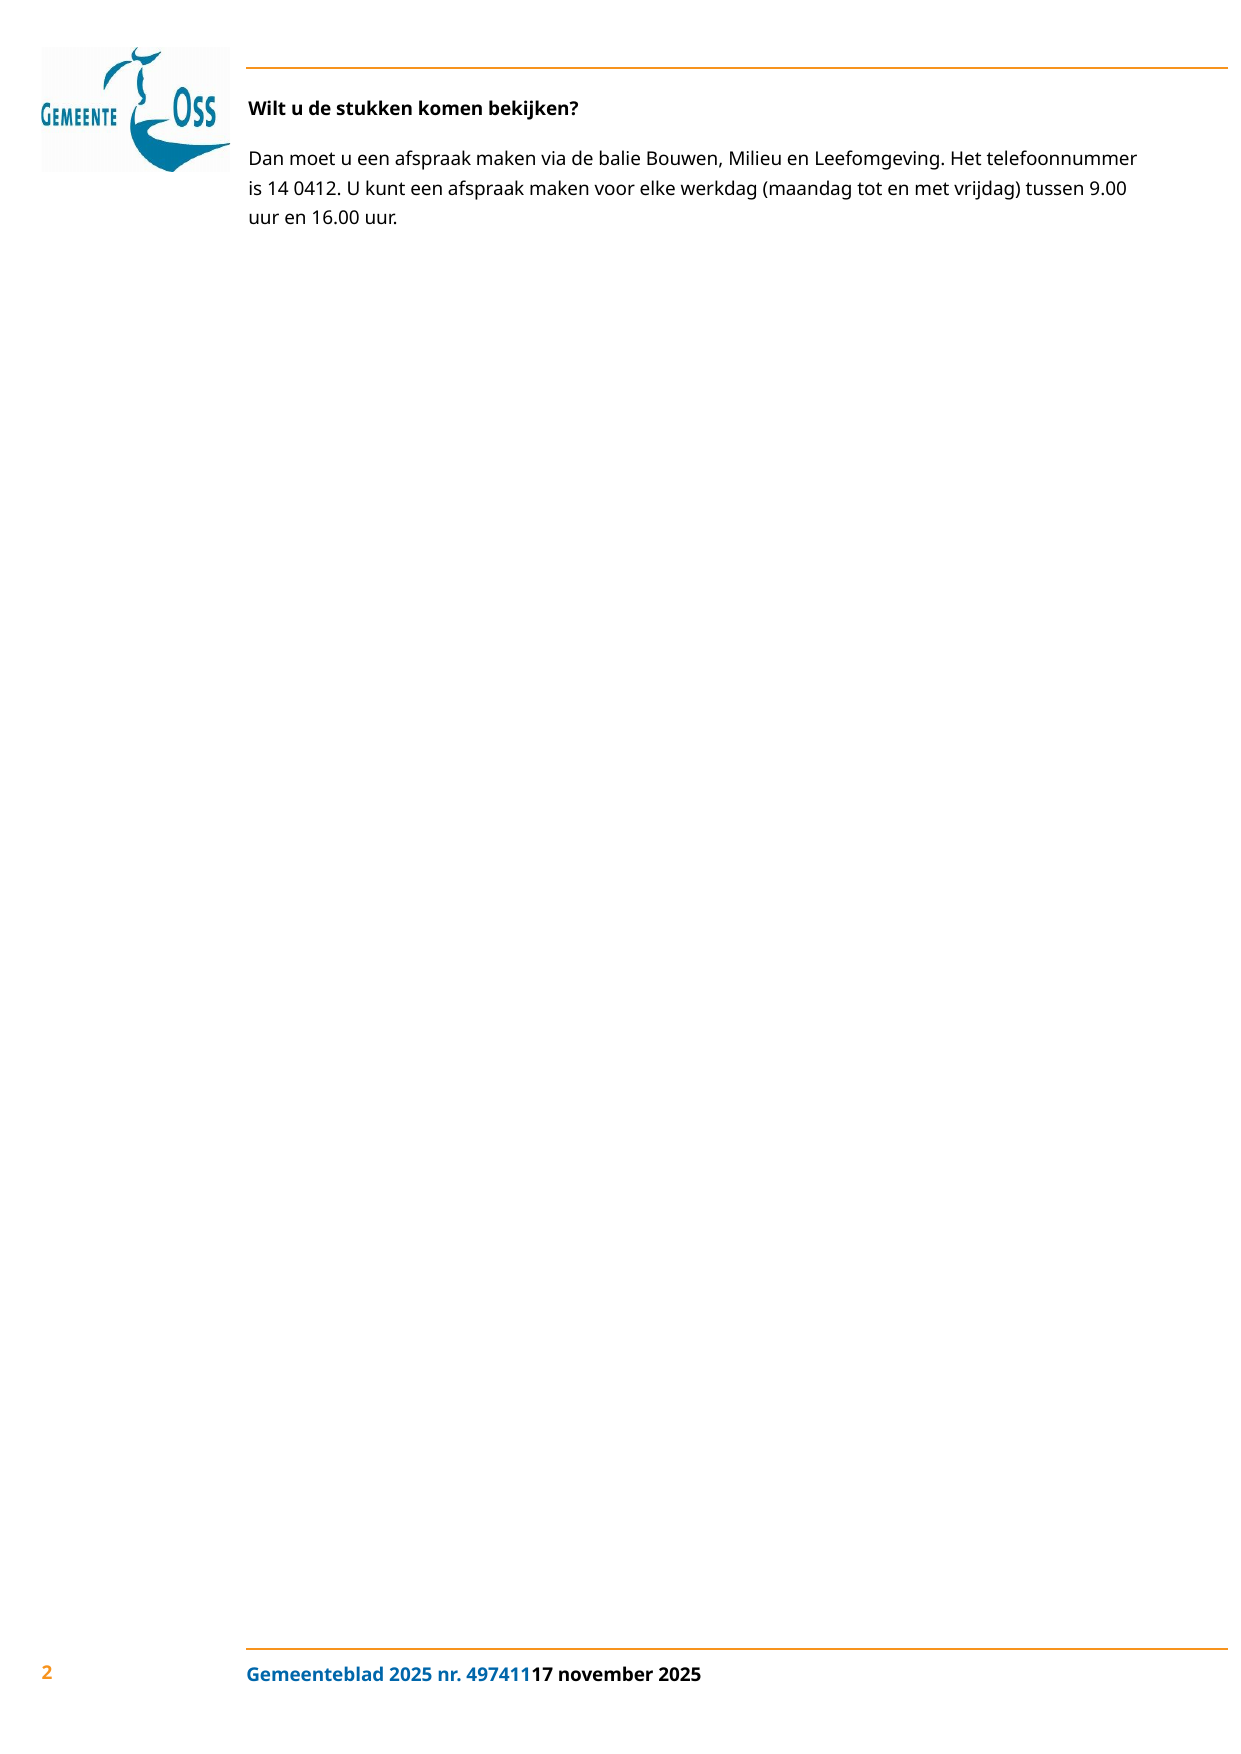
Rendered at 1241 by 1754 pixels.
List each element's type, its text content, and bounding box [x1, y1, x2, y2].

text Dan moet u een afspraak maken via de balie Bouwen, Milieu en Leefomgeving. Het telefoonnummer is 14 0412. U kunt een afspraak maken voor elke werkdag (maandag tot en met vrijdag) tussen 9.00 uur en 16.00 uur. [248, 145, 1152, 230]
text Wilt u de stukken komen bekijken? [248, 95, 1152, 121]
picture [41, 47, 231, 172]
